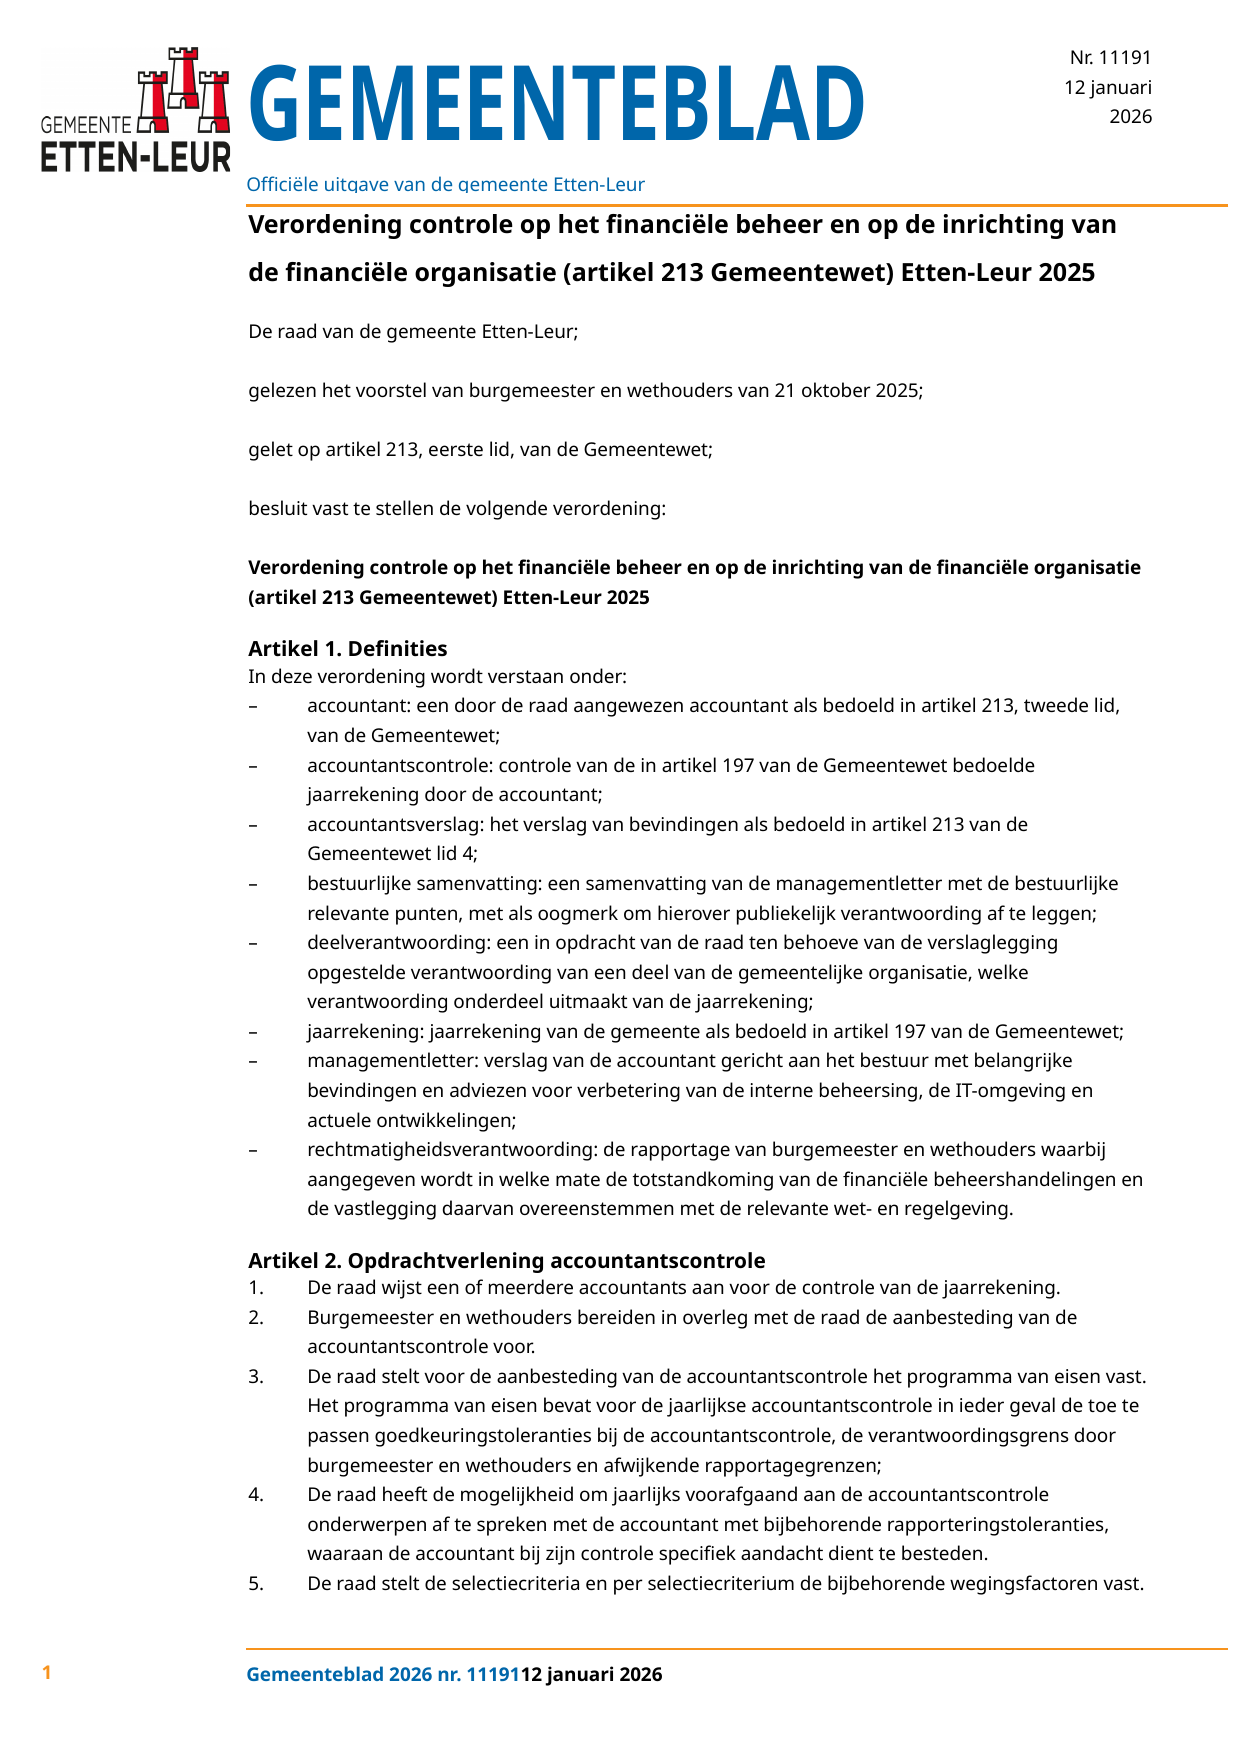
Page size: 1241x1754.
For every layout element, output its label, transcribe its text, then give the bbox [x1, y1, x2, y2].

list accountantsverslag: het verslag van bevindingen als bedoeld in artikel 213 van de Gemeentewet lid 4; [248, 811, 1152, 866]
list accountantscontrole: controle van de in artikel 197 van de Gemeentewet bedoelde jaarrekening door de accountant; [248, 752, 1152, 807]
text Artikel 1. Definities [248, 634, 1152, 663]
list De raad stelt de selectiecriteria en per selectiecriterium de bijbehorende wegingsfactoren vast. [248, 1570, 1152, 1596]
list accountant: een door de raad aangewezen accountant als bedoeld in artikel 213, tweede lid, van de Gemeentewet; [248, 693, 1152, 748]
list deelverantwoording: een in opdracht van de raad ten behoeve van de verslaglegging opgestelde verantwoording van een deel van de gemeentelijke organisatie, welke verantwoording onderdeel uitmaakt van de jaarrekening; [248, 929, 1152, 1014]
text Artikel 2. Opdrachtverlening accountantscontrole [248, 1246, 1152, 1274]
picture [41, 47, 231, 172]
text Verordening controle op het financiële beheer en op de inrichting van de financiële organisatie (artikel 213 Gemeentewet) Etten-Leur 2025 [248, 554, 1152, 610]
list managementletter: verslag van de accountant gericht aan het bestuur met belangrijke bevindingen en adviezen voor verbetering van de interne beheersing, de IT-omgeving en actuele ontwikkelingen; [248, 1048, 1152, 1132]
text besluit vast te stellen de volgende verordening: [248, 495, 1152, 521]
list Burgemeester en wethouders bereiden in overleg met de raad de aanbesteding van de accountantscontrole voor. [248, 1304, 1152, 1359]
text De raad van de gemeente Etten-Leur; [248, 318, 1152, 344]
list De raad stelt voor de aanbesteding van de accountantscontrole het programma van eisen vast. Het programma van eisen bevat voor de jaarlijkse accountantscontrole in ieder geval de toe te passen goedkeuringstoleranties bij de accountantscontrole, de verantwoordingsgrens door burgemeester en wethouders en afwijkende rapportagegrenzen; [248, 1363, 1152, 1478]
list De raad wijst een of meerdere accountants aan voor de controle van de jaarrekening. [248, 1274, 1152, 1300]
list De raad heeft de mogelijkheid om jaarlijks voorafgaand aan de accountantscontrole onderwerpen af te spreken met de accountant met bijbehorende rapporteringstoleranties, waaraan de accountant bij zijn controle specifiek aandacht dient te besteden. [248, 1481, 1152, 1566]
list jaarrekening: jaarrekening van de gemeente als bedoeld in artikel 197 van de Gemeentewet; [248, 1018, 1152, 1044]
text gelezen het voorstel van burgemeester en wethouders van 21 oktober 2025; [248, 377, 1152, 403]
list rechtmatigheidsverantwoording: de rapportage van burgemeester en wethouders waarbij aangegeven wordt in welke mate de totstandkoming van de financiële beheershandelingen en de vastlegging daarvan overeenstemmen met de relevante wet- en regelgeving. [248, 1136, 1152, 1221]
text gelet op artikel 213, eerste lid, van de Gemeentewet; [248, 436, 1152, 462]
list bestuurlijke samenvatting: een samenvatting van de managementletter met de bestuurlijke relevante punten, met als oogmerk om hierover publiekelijk verantwoording af te leggen; [248, 870, 1152, 925]
text In deze verordening wordt verstaan onder: [248, 663, 1152, 689]
text Verordening controle op het financiële beheer en op de inrichting van de financiële organisatie (artikel 213 Gemeentewet) Etten-Leur 2025 [248, 207, 1152, 288]
